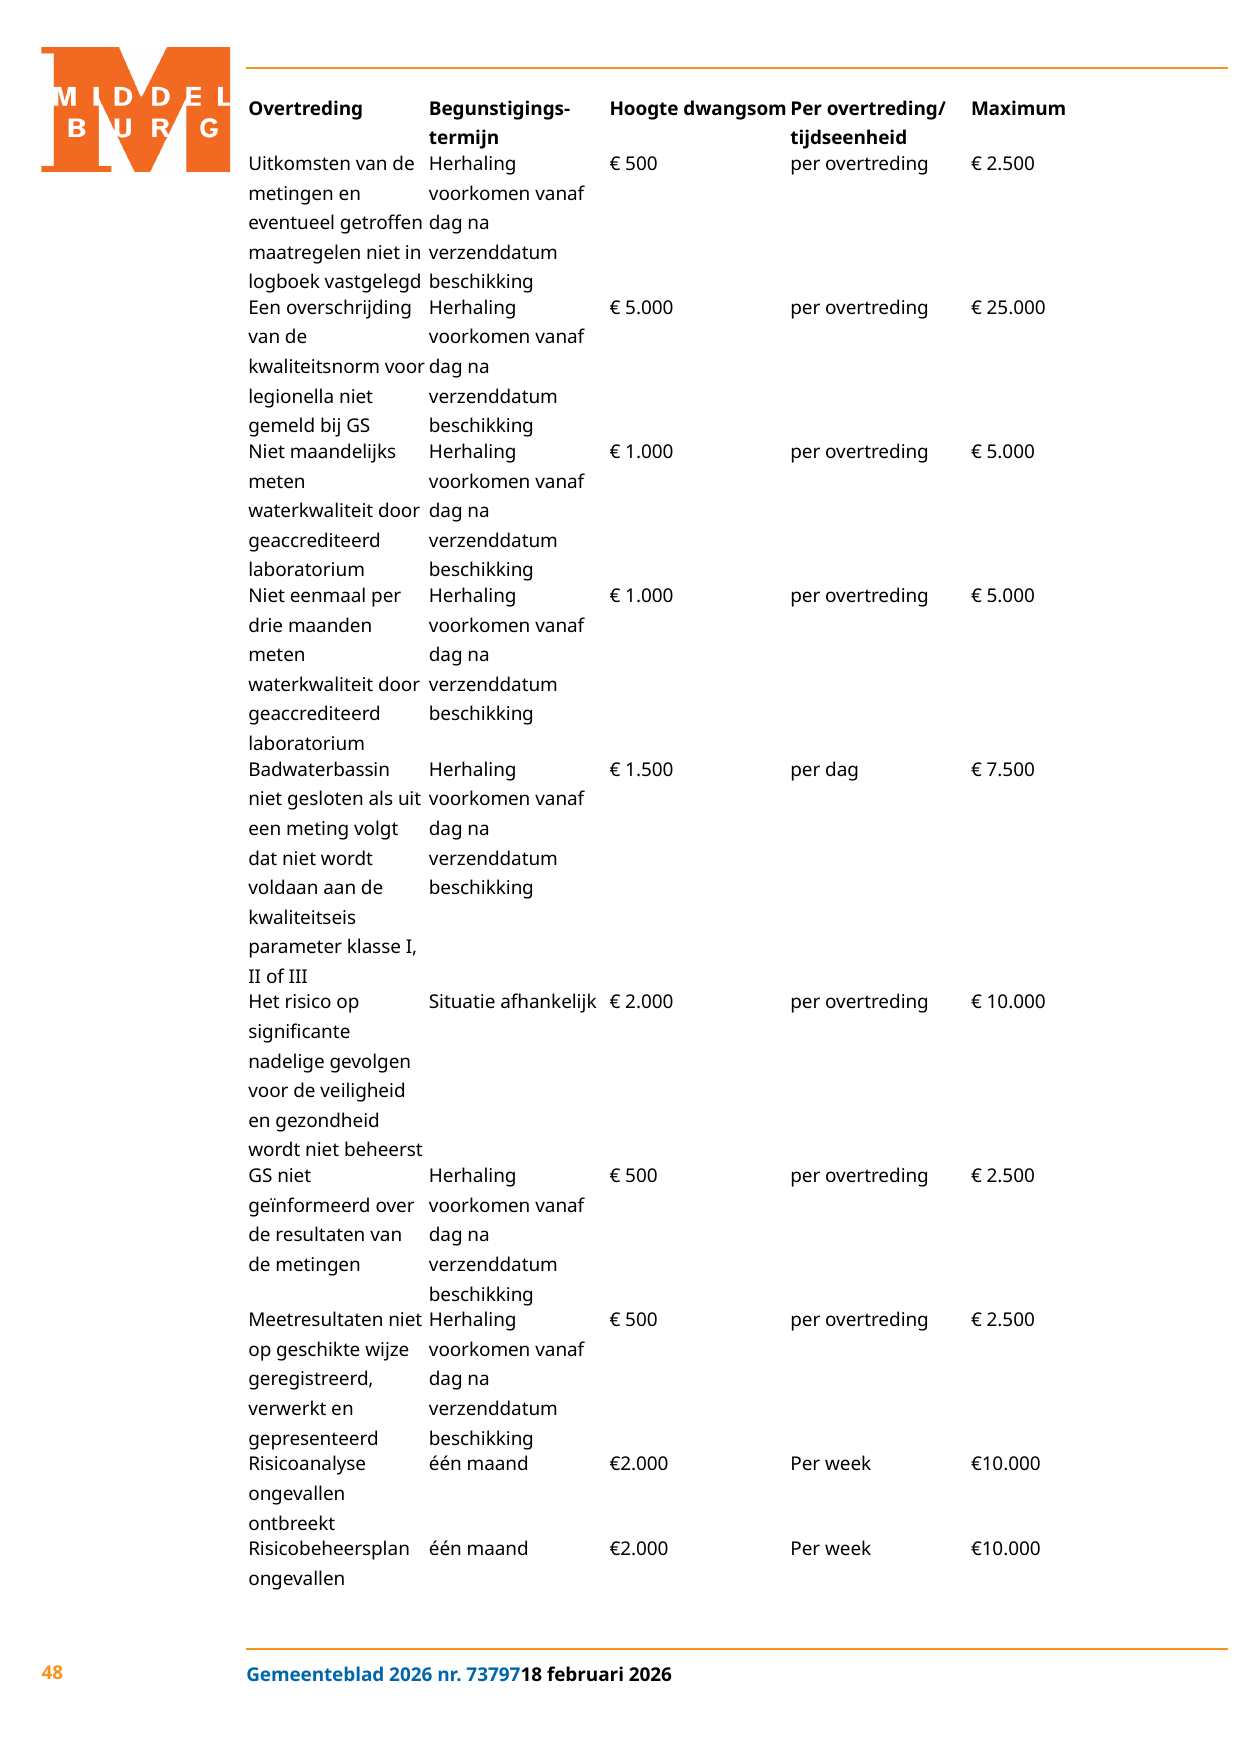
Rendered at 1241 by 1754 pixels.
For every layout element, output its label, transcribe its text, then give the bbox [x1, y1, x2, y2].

table_cell Herhaling voorkomen vanaf dag na verzenddatum beschikking [429, 582, 609, 756]
table_cell € 2.500 [971, 1306, 1152, 1451]
table_cell per overtreding [790, 1306, 971, 1451]
table_cell Risicobeheersplan ongevallen [248, 1535, 429, 1591]
table_cell € 10.000 [971, 989, 1152, 1162]
table_cell Herhaling voorkomen vanaf dag na verzenddatum beschikking [429, 294, 609, 438]
table_cell €10.000 [971, 1451, 1152, 1535]
table_cell Herhaling voorkomen vanaf dag na verzenddatum beschikking [429, 150, 609, 294]
table_cell € 1.000 [609, 582, 790, 756]
picture [41, 47, 231, 172]
table_cell Uitkomsten van de metingen en eventueel getroffen maatregelen niet in logboek vastgelegd [248, 150, 429, 294]
table_cell € 500 [609, 1163, 790, 1306]
table_cell €2.000 [609, 1535, 790, 1591]
table_cell € 2.500 [971, 150, 1152, 294]
table_cell € 500 [609, 1306, 790, 1451]
table_cell €2.000 [609, 1451, 790, 1535]
table_cell € 1.500 [609, 756, 790, 989]
table_cell één maand [429, 1535, 609, 1591]
table_cell € 5.000 [971, 582, 1152, 756]
table_cell € 500 [609, 150, 790, 294]
table_cell Herhaling voorkomen vanaf dag na verzenddatum beschikking [429, 756, 609, 989]
table_header Begunstigings-termijn [429, 95, 609, 150]
table_cell €10.000 [971, 1535, 1152, 1591]
table_cell Niet maandelijks meten waterkwaliteit door geaccrediteerd laboratorium [248, 438, 429, 582]
table_cell per overtreding [790, 294, 971, 438]
table_header Maximum [971, 95, 1152, 150]
table_cell € 5.000 [971, 438, 1152, 582]
table_cell € 2.000 [609, 989, 790, 1162]
table_cell Het risico op significante nadelige gevolgen voor de veiligheid en gezondheid wordt niet beheerst [248, 989, 429, 1162]
table_cell € 5.000 [609, 294, 790, 438]
table_cell per overtreding [790, 989, 971, 1162]
table_header Overtreding [248, 95, 429, 150]
table_cell € 7.500 [971, 756, 1152, 989]
table_header Hoogte dwangsom [609, 95, 790, 150]
table_cell één maand [429, 1451, 609, 1535]
table_cell € 25.000 [971, 294, 1152, 438]
table_cell per overtreding [790, 582, 971, 756]
table_cell per overtreding [790, 1163, 971, 1306]
table_cell Niet eenmaal per drie maanden meten waterkwaliteit door geaccrediteerd laboratorium [248, 582, 429, 756]
table_cell per overtreding [790, 150, 971, 294]
table_cell Per week [790, 1535, 971, 1591]
table_cell Situatie afhankelijk [429, 989, 609, 1162]
table_cell per overtreding [790, 438, 971, 582]
table_header Per overtreding/ tijdseenheid [790, 95, 971, 150]
table_cell € 1.000 [609, 438, 790, 582]
table_cell € 2.500 [971, 1163, 1152, 1306]
table_cell Risicoanalyse ongevallen ontbreekt [248, 1451, 429, 1535]
table_cell per dag [790, 756, 971, 989]
table_cell Badwaterbassin niet gesloten als uit een meting volgt dat niet wordt voldaan aan de kwaliteitseis parameter klasse I, II of III [248, 756, 429, 989]
table_cell Een overschrijding van de kwaliteitsnorm voor legionella niet gemeld bij GS [248, 294, 429, 438]
table_cell Herhaling voorkomen vanaf dag na verzenddatum beschikking [429, 438, 609, 582]
table_cell Herhaling voorkomen vanaf dag na verzenddatum beschikking [429, 1306, 609, 1451]
table_cell Herhaling voorkomen vanaf dag na verzenddatum beschikking [429, 1163, 609, 1306]
table_cell Per week [790, 1451, 971, 1535]
table_cell GS niet geïnformeerd over de resultaten van de metingen [248, 1163, 429, 1306]
table_cell Meetresultaten niet op geschikte wijze geregistreerd, verwerkt en gepresenteerd [248, 1306, 429, 1451]
